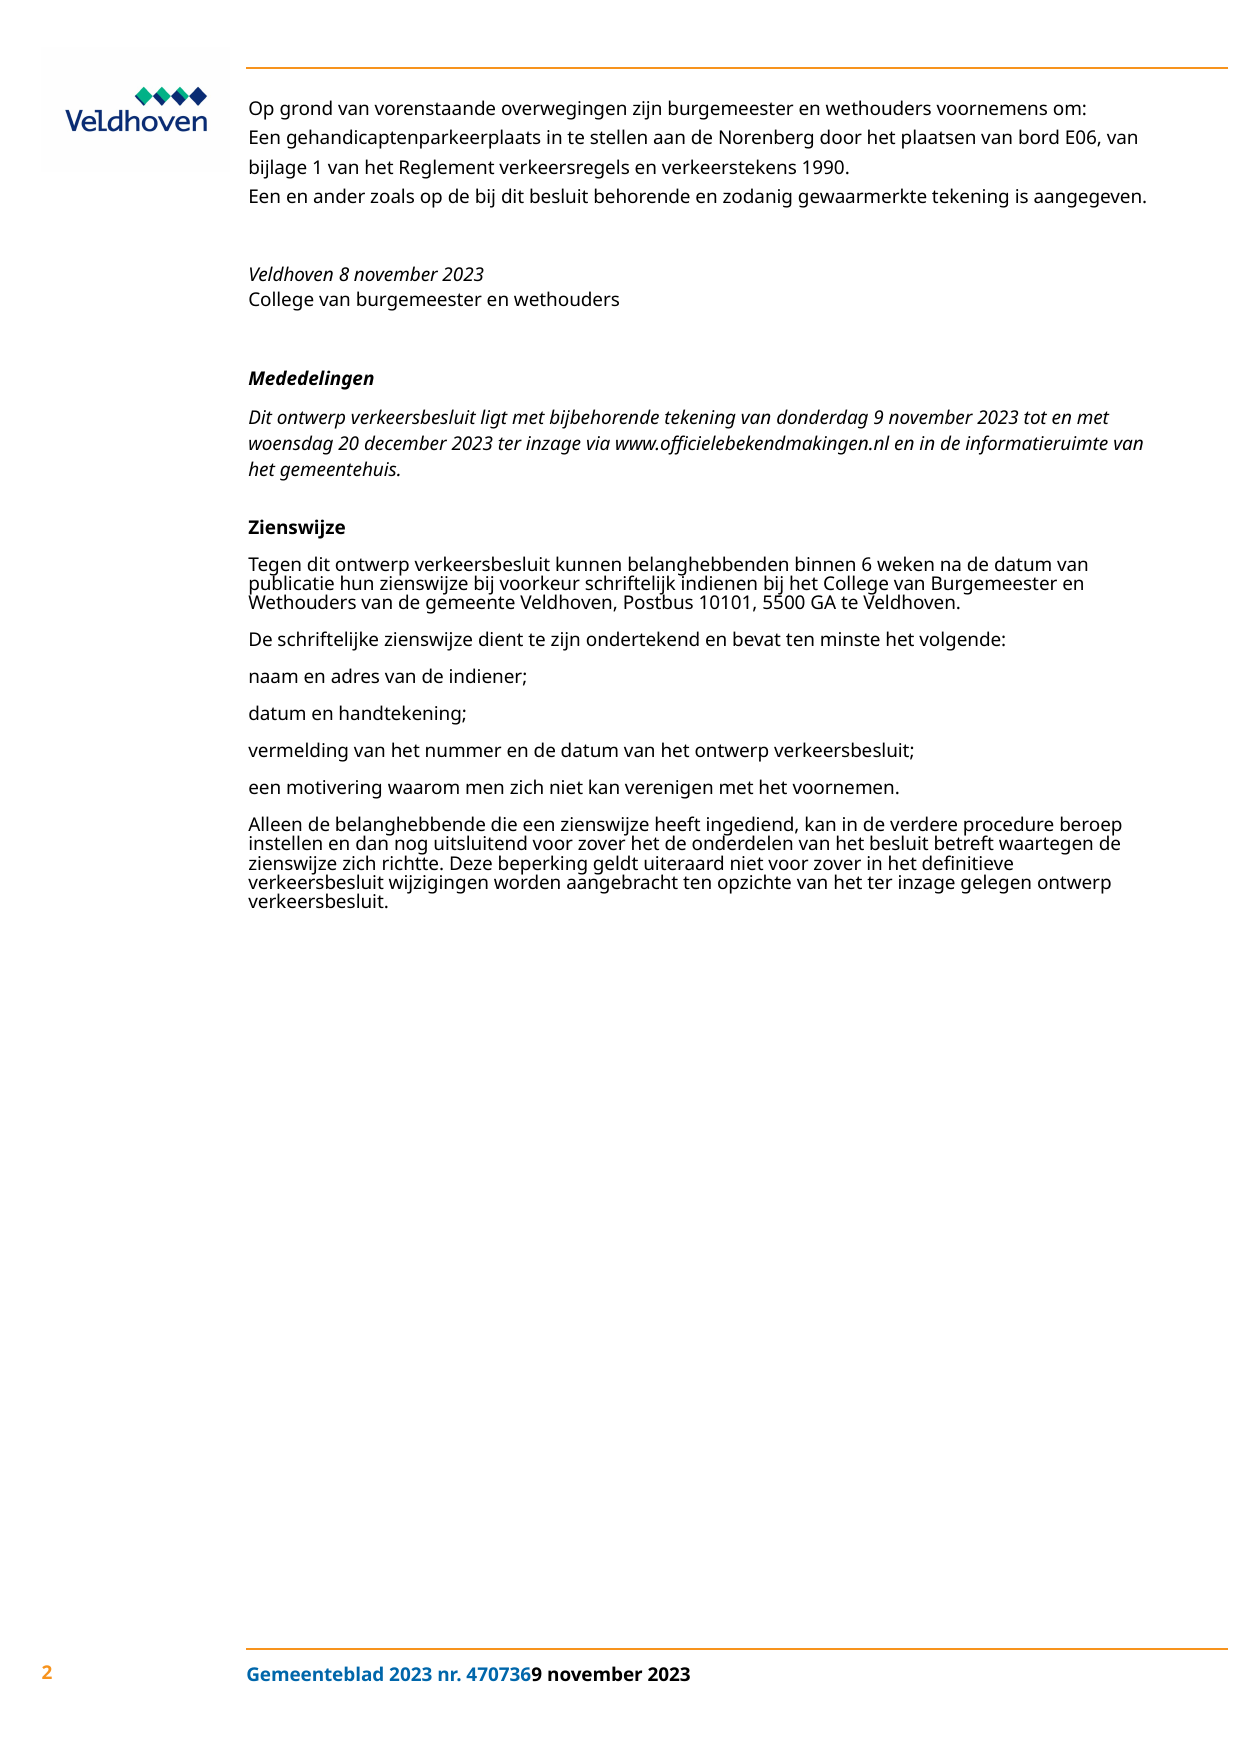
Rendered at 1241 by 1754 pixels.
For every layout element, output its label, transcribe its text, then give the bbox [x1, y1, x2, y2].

picture [41, 47, 231, 172]
text De schriftelijke zienswijze dient te zijn ondertekend en bevat ten minste het volgende: [248, 631, 1152, 651]
text Mededelingen [248, 365, 1152, 391]
text Een en ander zoals op de bij dit besluit behorende en zodanig gewaarmerkte tekening is aangegeven. [248, 183, 1152, 209]
text Tegen dit ontwerp verkeersbesluit kunnen belanghebbenden binnen 6 weken na de datum van publicatie hun zienswijze bij voorkeur schriftelijk indienen bij het College van Burgemeester en Wethouders van de gemeente Veldhoven, Postbus 10101, 5500 GA te Veldhoven. [248, 556, 1152, 613]
text datum en handtekening; [248, 705, 1152, 724]
text naam en adres van de indiener; [248, 668, 1152, 687]
text Een gehandicaptenparkeerplaats in te stellen aan de Norenberg door het plaatsen van bord E06, van bijlage 1 van het Reglement verkeersregels en verkeerstekens 1990. [248, 124, 1152, 180]
text vermelding van het nummer en de datum van het ontwerp verkeersbesluit; [248, 742, 1152, 761]
text Zienswijze [248, 519, 1152, 538]
text een motivering waarom men zich niet kan verenigen met het voornemen. [248, 779, 1152, 798]
text Op grond van vorenstaande overwegingen zijn burgemeester en wethouders voornemens om: [248, 95, 1152, 121]
text Dit ontwerp verkeersbesluit ligt met bijbehorende tekening van donderdag 9 november 2023 tot en met woensdag 20 december 2023 ter inzage via www.officielebekendmakingen.nl en in de informatieruimte van het gemeentehuis. [248, 404, 1152, 482]
text Veldhoven 8 november 2023 [248, 261, 1152, 287]
text Alleen de belanghebbende die een zienswijze heeft ingediend, kan in de verdere procedure beroep instellen en dan nog uitsluitend voor zover het de onderdelen van het besluit betreft waartegen de zienswijze zich richtte. Deze beperking geldt uiteraard niet voor zover in het definitieve verkeersbesluit wijzigingen worden aangebracht ten opzichte van het ter inzage gelegen ontwerp verkeersbesluit. [248, 816, 1152, 912]
text College van burgemeester en wethouders [248, 287, 1152, 312]
